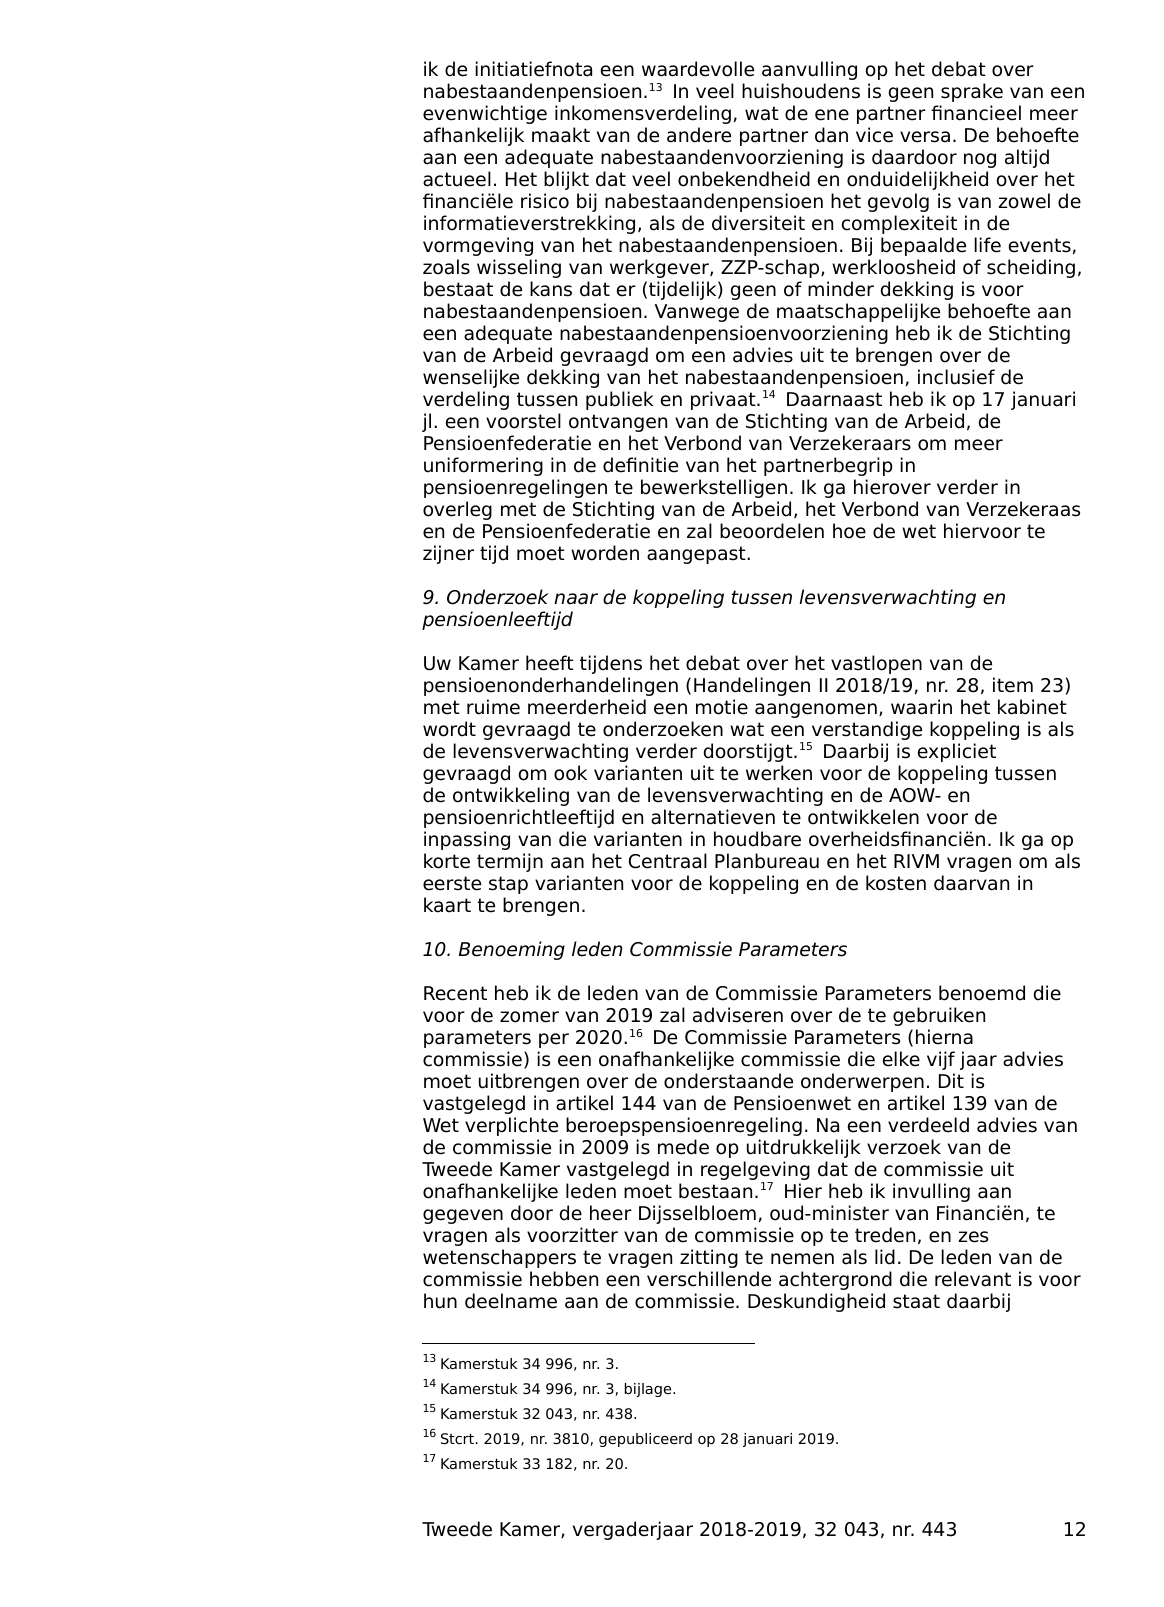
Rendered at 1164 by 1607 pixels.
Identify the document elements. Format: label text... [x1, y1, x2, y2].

text Uw Kamer heeft tijdens het debat over het vastlopen van de pensioenonderhandelingen (Handelingen II 2018/19, nr. 28, item 23) met ruime meerderheid een motie aangenomen, waarin het kabinet wordt gevraagd te onderzoeken wat een verstandige koppeling is als de levensverwachting verder doorstijgt. Daarbij is expliciet gevraagd om ook varianten uit te werken voor de koppeling tussen de ontwikkeling van de levensverwachting en de AOW- en pensioenrichtleeftijd en alternatieven te ontwikkelen voor de inpassing van die varianten in houdbare overheidsfinanciën. Ik ga op korte termijn aan het Centraal Planbureau en het RIVM vragen om als eerste stap varianten voor de koppeling en de kosten daarvan in kaart te brengen. [422, 653, 1087, 917]
text ik de initiatiefnota een waardevolle aanvulling op het debat over nabestaandenpensioen. In veel huishoudens is geen sprake van een evenwichtige inkomensverdeling, wat de ene partner financieel meer afhankelijk maakt van de andere partner dan vice versa. De behoefte aan een adequate nabestaandenvoorziening is daardoor nog altijd actueel. Het blijkt dat veel onbekendheid en onduidelijkheid over het financiële risico bij nabestaandenpensioen het gevolg is van zowel de informatieverstrekking, als de diversiteit en complexiteit in de vormgeving van het nabestaandenpensioen. Bij bepaalde life events, zoals wisseling van werkgever, ZZP-schap, werkloosheid of scheiding, bestaat de kans dat er (tijdelijk) geen of minder dekking is voor nabestaandenpensioen. Vanwege de maatschappelijke behoefte aan een adequate nabestaandenpensioenvoorziening heb ik de Stichting van de Arbeid gevraagd om een advies uit te brengen over de wenselijke dekking van het nabestaandenpensioen, inclusief de verdeling tussen publiek en privaat. Daarnaast heb ik op 17 januari jl. een voorstel ontvangen van de Stichting van de Arbeid, de Pensioenfederatie en het Verbond van Verzekeraars om meer uniformering in de definitie van het partnerbegrip in pensioenregelingen te bewerkstelligen. Ik ga hierover verder in overleg met de Stichting van de Arbeid, het Verbond van Verzekeraas en de Pensioenfederatie en zal beoordelen hoe de wet hiervoor te zijner tijd moet worden aangepast. [422, 59, 1087, 564]
text Stcrt. 2019, nr. 3810, gepubliceerd op 28 januari 2019. [422, 1427, 1087, 1449]
text Recent heb ik de leden van de Commissie Parameters benoemd die voor de zomer van 2019 zal adviseren over de te gebruiken parameters per 2020. De Commissie Parameters (hierna commissie) is een onafhankelijke commissie die elke vijf jaar advies moet uitbrengen over de onderstaande onderwerpen. Dit is vastgelegd in artikel 144 van de Pensioenwet en artikel 139 van de Wet verplichte beroepspensioenregeling. Na een verdeeld advies van de commissie in 2009 is mede op uitdrukkelijk verzoek van de Tweede Kamer vastgelegd in regelgeving dat de commissie uit onafhankelijke leden moet bestaan. Hier heb ik invulling aan gegeven door de heer Dijsselbloem, oud-minister van Financiën, te vragen als voorzitter van de commissie op te treden, en zes wetenschappers te vragen zitting te nemen als lid. De leden van de commissie hebben een verschillende achtergrond die relevant is voor hun deelname aan de commissie. Deskundigheid staat daarbij [422, 983, 1087, 1313]
subtitle 10. Benoeming leden Commissie Parameters [422, 939, 1087, 961]
text Kamerstuk 34 996, nr. 3. [422, 1352, 1087, 1374]
text Kamerstuk 33 182, nr. 20. [422, 1452, 1087, 1474]
text Kamerstuk 32 043, nr. 438. [422, 1402, 1087, 1424]
subtitle 9. Onderzoek naar de koppeling tussen levensverwachting en pensioenleeftijd [422, 587, 1087, 631]
text Kamerstuk 34 996, nr. 3, bijlage. [422, 1377, 1087, 1399]
